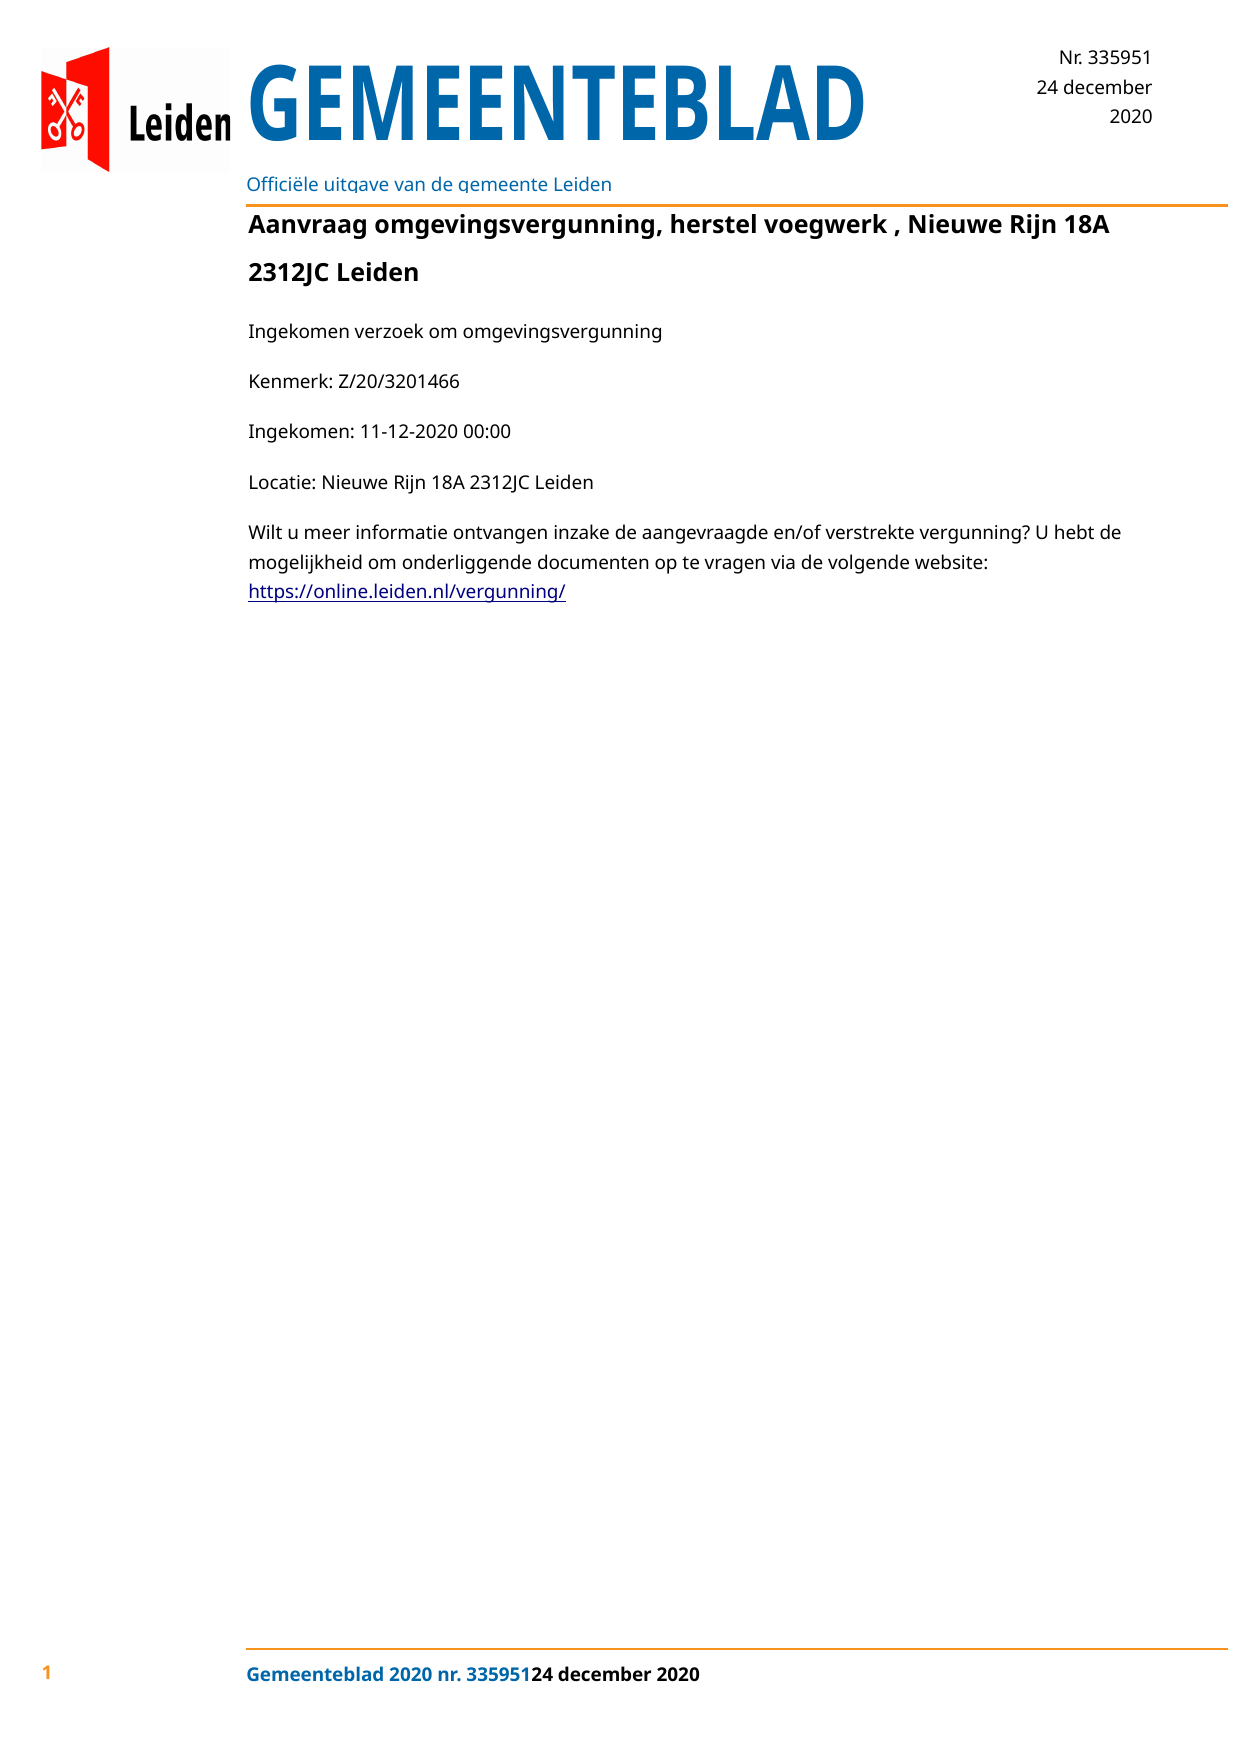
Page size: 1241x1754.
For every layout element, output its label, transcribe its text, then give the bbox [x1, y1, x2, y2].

text Ingekomen: 11-12-2020 00:00 [248, 419, 1152, 444]
text Locatie: Nieuwe Rijn 18A 2312JC Leiden [248, 469, 1152, 495]
text Aanvraag omgevingsvergunning, herstel voegwerk , Nieuwe Rijn 18A 2312JC Leiden [248, 207, 1152, 288]
picture [41, 47, 231, 172]
text Ingekomen verzoek om omgevingsvergunning [248, 318, 1152, 344]
text Wilt u meer informatie ontvangen inzake de aangevraagde en/of verstrekte vergunning? U hebt de mogelijkheid om onderliggende documenten op te vragen via de volgende website: https://online.leiden.nl/vergunning/ [248, 519, 1152, 604]
text Kenmerk: Z/20/3201466 [248, 368, 1152, 394]
